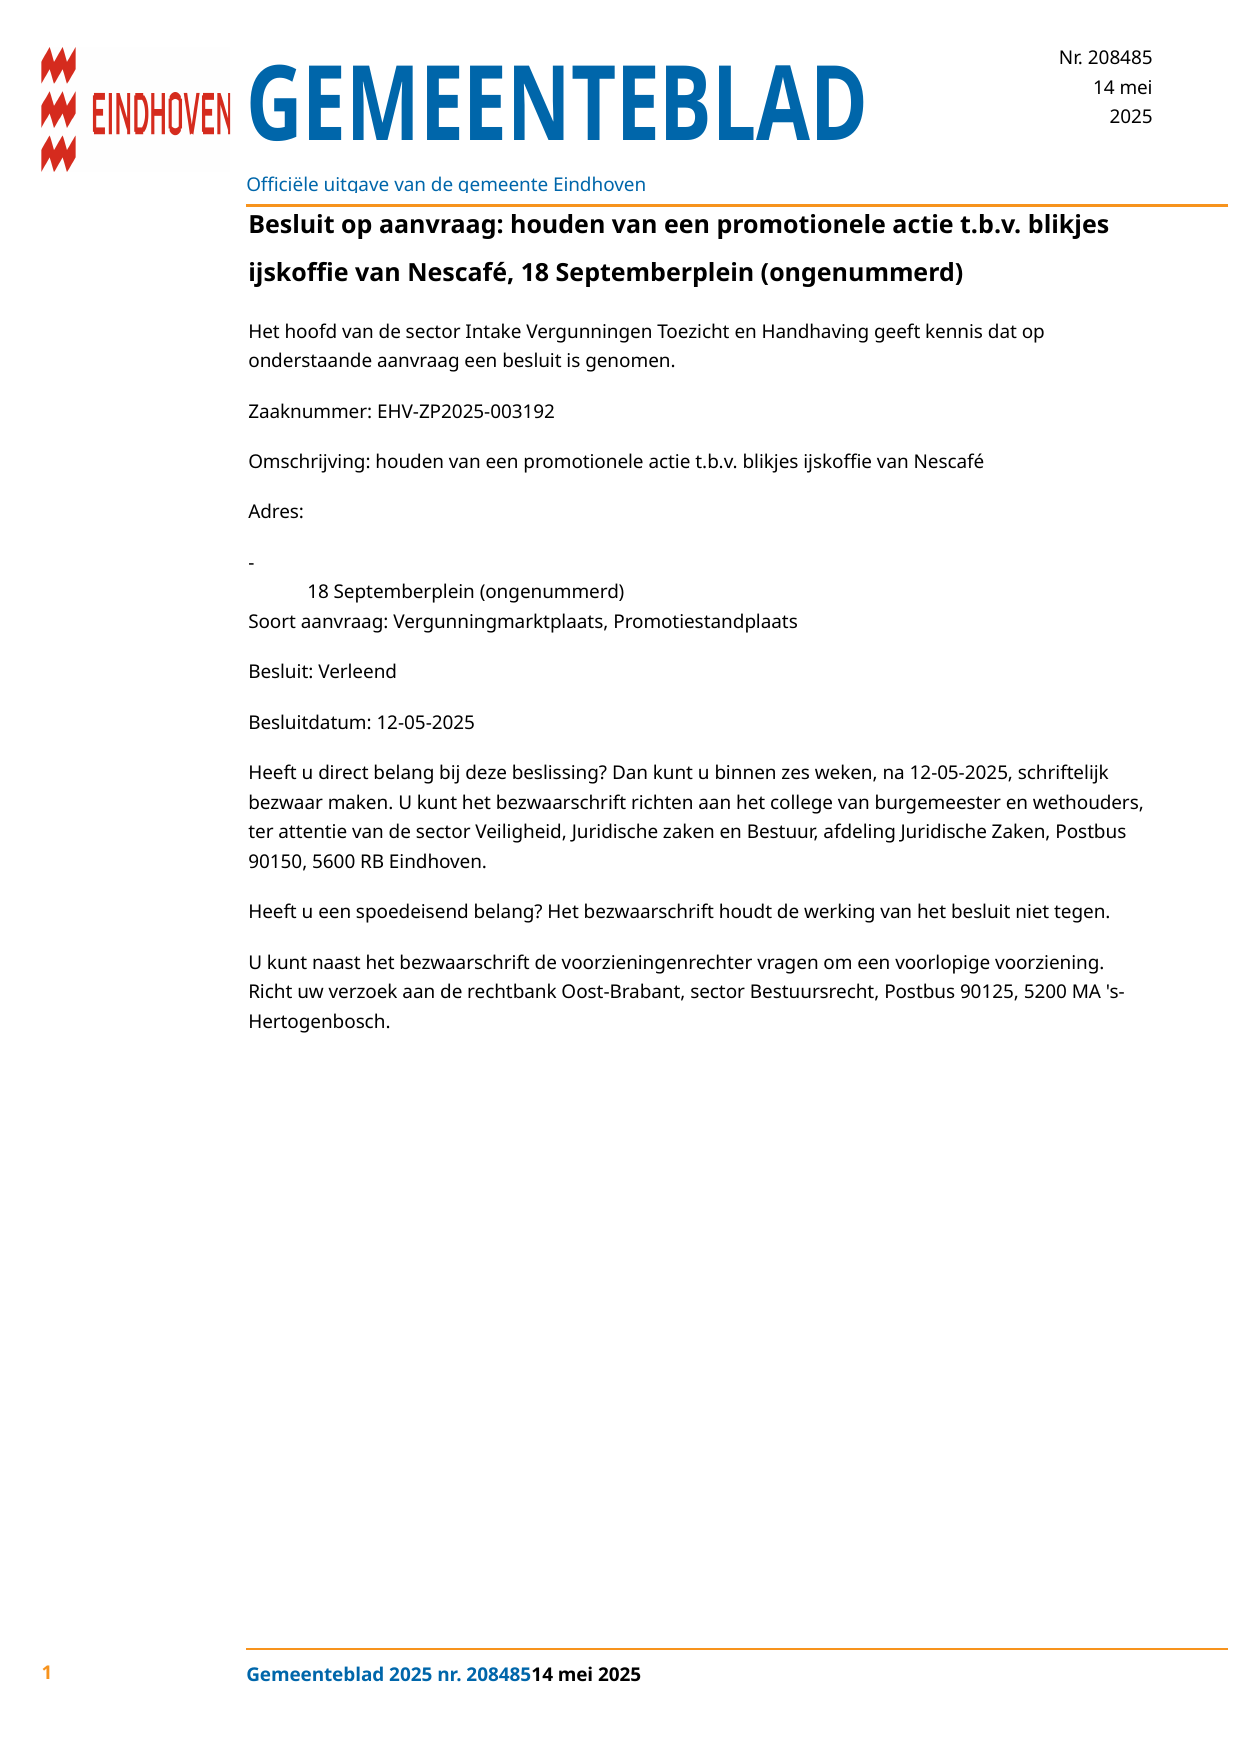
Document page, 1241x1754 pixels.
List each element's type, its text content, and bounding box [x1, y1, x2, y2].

text Zaaknummer: EHV-ZP2025-003192 [248, 398, 1152, 424]
text U kunt naast het bezwaarschrift de voorzieningenrechter vragen om een voorlopige voorziening. Richt uw verzoek aan de rechtbank Oost-Brabant, sector Bestuursrecht, Postbus 90125, 5200 MA 's-Hertogenbosch. [248, 949, 1152, 1034]
text Besluitdatum: 12-05-2025 [248, 709, 1152, 735]
text Besluit op aanvraag: houden van een promotionele actie t.b.v. blikjes ijskoffie van Nescafé, 18 Septemberplein (ongenummerd) [248, 207, 1152, 288]
text Adres: [248, 499, 1152, 524]
text Heeft u direct belang bij deze beslissing? Dan kunt u binnen zes weken, na 12-05-2025, schriftelijk bezwaar maken. U kunt het bezwaarschrift richten aan het college van burgemeester en wethouders, ter attentie van de sector Veiligheid, Juridische zaken en Bestuur, afdeling Juridische Zaken, Postbus 90150, 5600 RB Eindhoven. [248, 759, 1152, 874]
text Soort aanvraag: Vergunningmarktplaats, Promotiestandplaats [248, 608, 1152, 634]
text Heeft u een spoedeisend belang? Het bezwaarschrift houdt de werking van het besluit niet tegen. [248, 899, 1152, 924]
picture [41, 47, 231, 172]
text Omschrijving: houden van een promotionele actie t.b.v. blikjes ijskoffie van Nescafé [248, 448, 1152, 474]
text Besluit: Verleend [248, 659, 1152, 684]
list 18 Septemberplein (ongenummerd) [248, 579, 1152, 604]
text Het hoofd van de sector Intake Vergunningen Toezicht en Handhaving geeft kennis dat op onderstaande aanvraag een besluit is genomen. [248, 318, 1152, 373]
